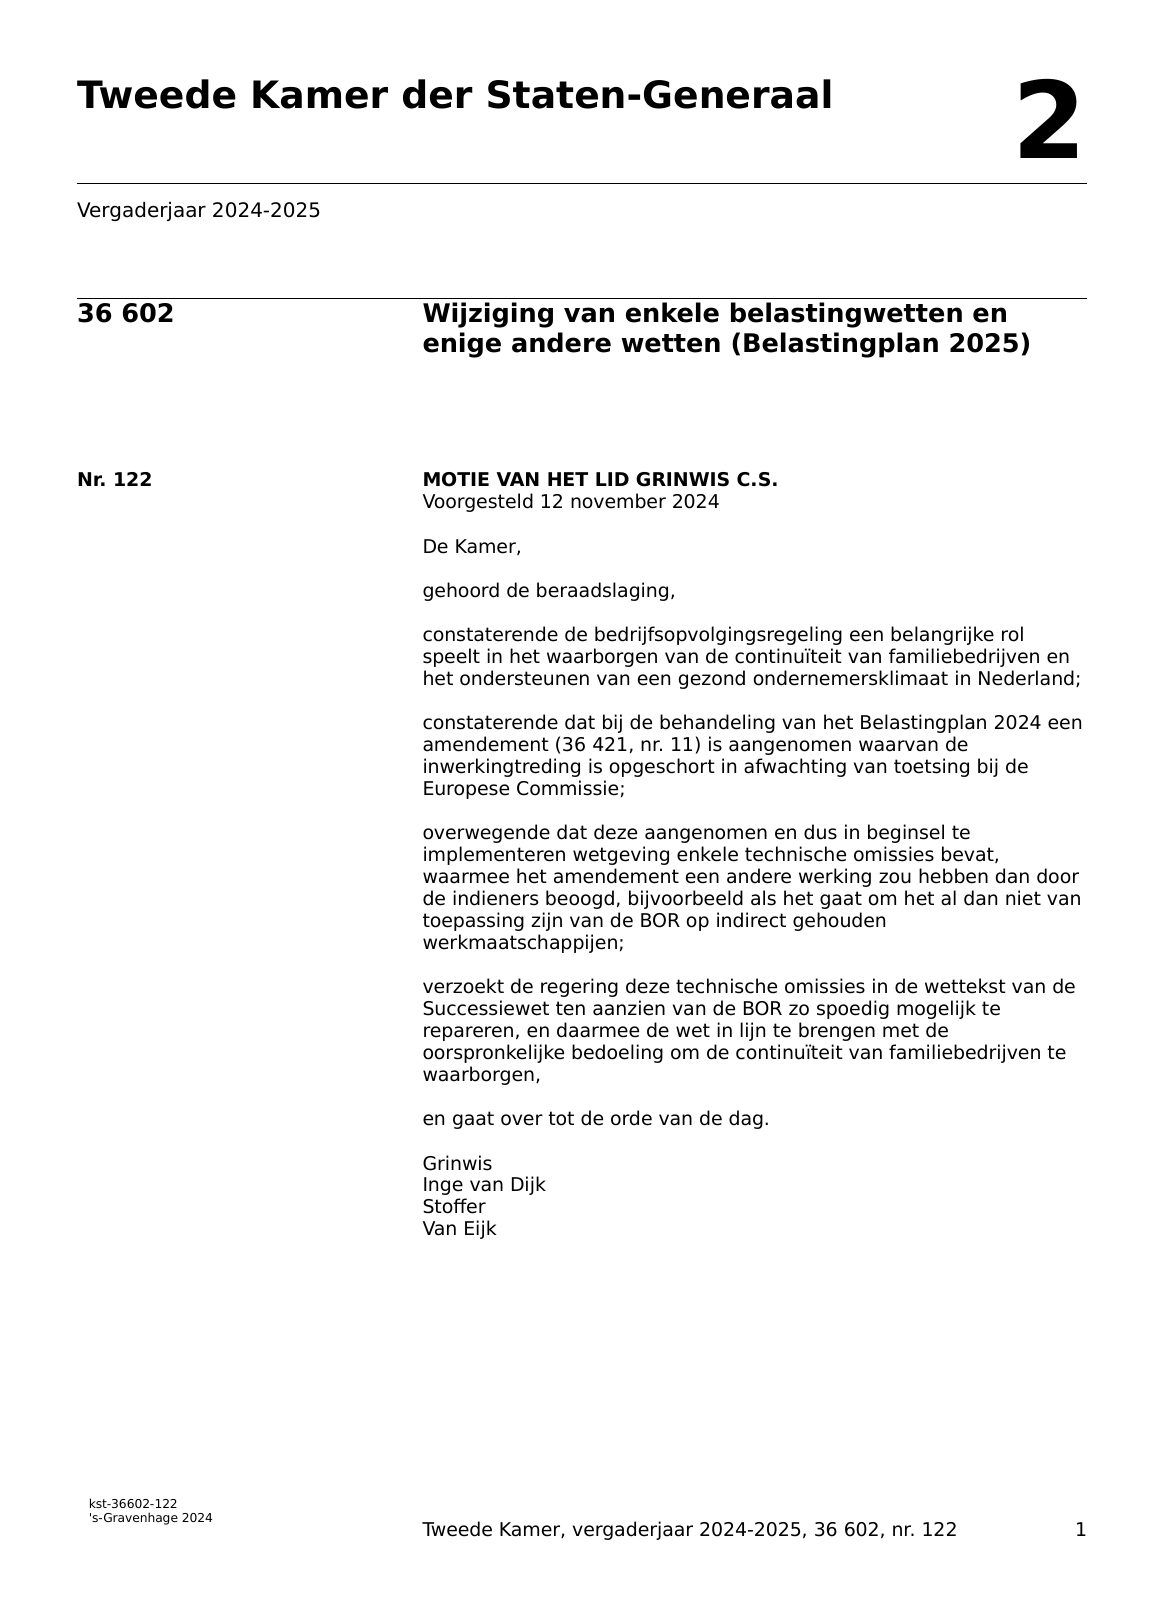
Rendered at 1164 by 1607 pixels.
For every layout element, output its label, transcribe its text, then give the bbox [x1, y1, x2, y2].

table_header Tweede Kamer der Staten-Generaal [77, 59, 886, 183]
text gehoord de beraadslaging, [422, 580, 1087, 602]
text Grinwis [422, 1152, 1087, 1174]
text Voorgesteld 12 november 2024 [422, 491, 1087, 513]
subtitle 36 602 Wijziging van enkele belastingwetten en enige andere wetten (Belastingplan 2025) [77, 299, 1087, 358]
text Stoffer [422, 1196, 1087, 1218]
text en gaat over tot de orde van de dag. [422, 1108, 1087, 1130]
table_header 2 [886, 59, 1087, 183]
text 's-Gravenhage 2024 [88, 1511, 323, 1525]
table_cell Vergaderjaar 2024-2025 [77, 184, 1087, 298]
text De Kamer, [422, 536, 1087, 557]
text verzoekt de regering deze technische omissies in de wettekst van de Successiewet ten aanzien van de BOR zo spoedig mogelijk te repareren, en daarmee de wet in lijn te brengen met de oorspronkelijke bedoeling om de continuïteit van familiebedrijven te waarborgen, [422, 976, 1087, 1086]
text kst-36602-122 [88, 1497, 323, 1511]
text Inge van Dijk [422, 1174, 1087, 1196]
text constaterende de bedrijfsopvolgingsregeling een belangrijke rol speelt in het waarborgen van de continuïteit van familiebedrijven en het ondersteunen van een gezond ondernemersklimaat in Nederland; [422, 624, 1087, 690]
text overwegende dat deze aangenomen en dus in beginsel te implementeren wetgeving enkele technische omissies bevat, waarmee het amendement een andere werking zou hebben dan door de indieners beoogd, bijvoorbeeld als het gaat om het al dan niet van toepassing zijn van de BOR op indirect gehouden werkmaatschappijen; [422, 822, 1087, 954]
text Van Eijk [422, 1218, 1087, 1240]
subtitle Nr. 122 MOTIE VAN HET LID GRINWIS C.S. [77, 469, 1087, 491]
text constaterende dat bij de behandeling van het Belastingplan 2024 een amendement (36 421, nr. 11) is aangenomen waarvan de inwerkingtreding is opgeschort in afwachting van toetsing bij de Europese Commissie; [422, 712, 1087, 800]
